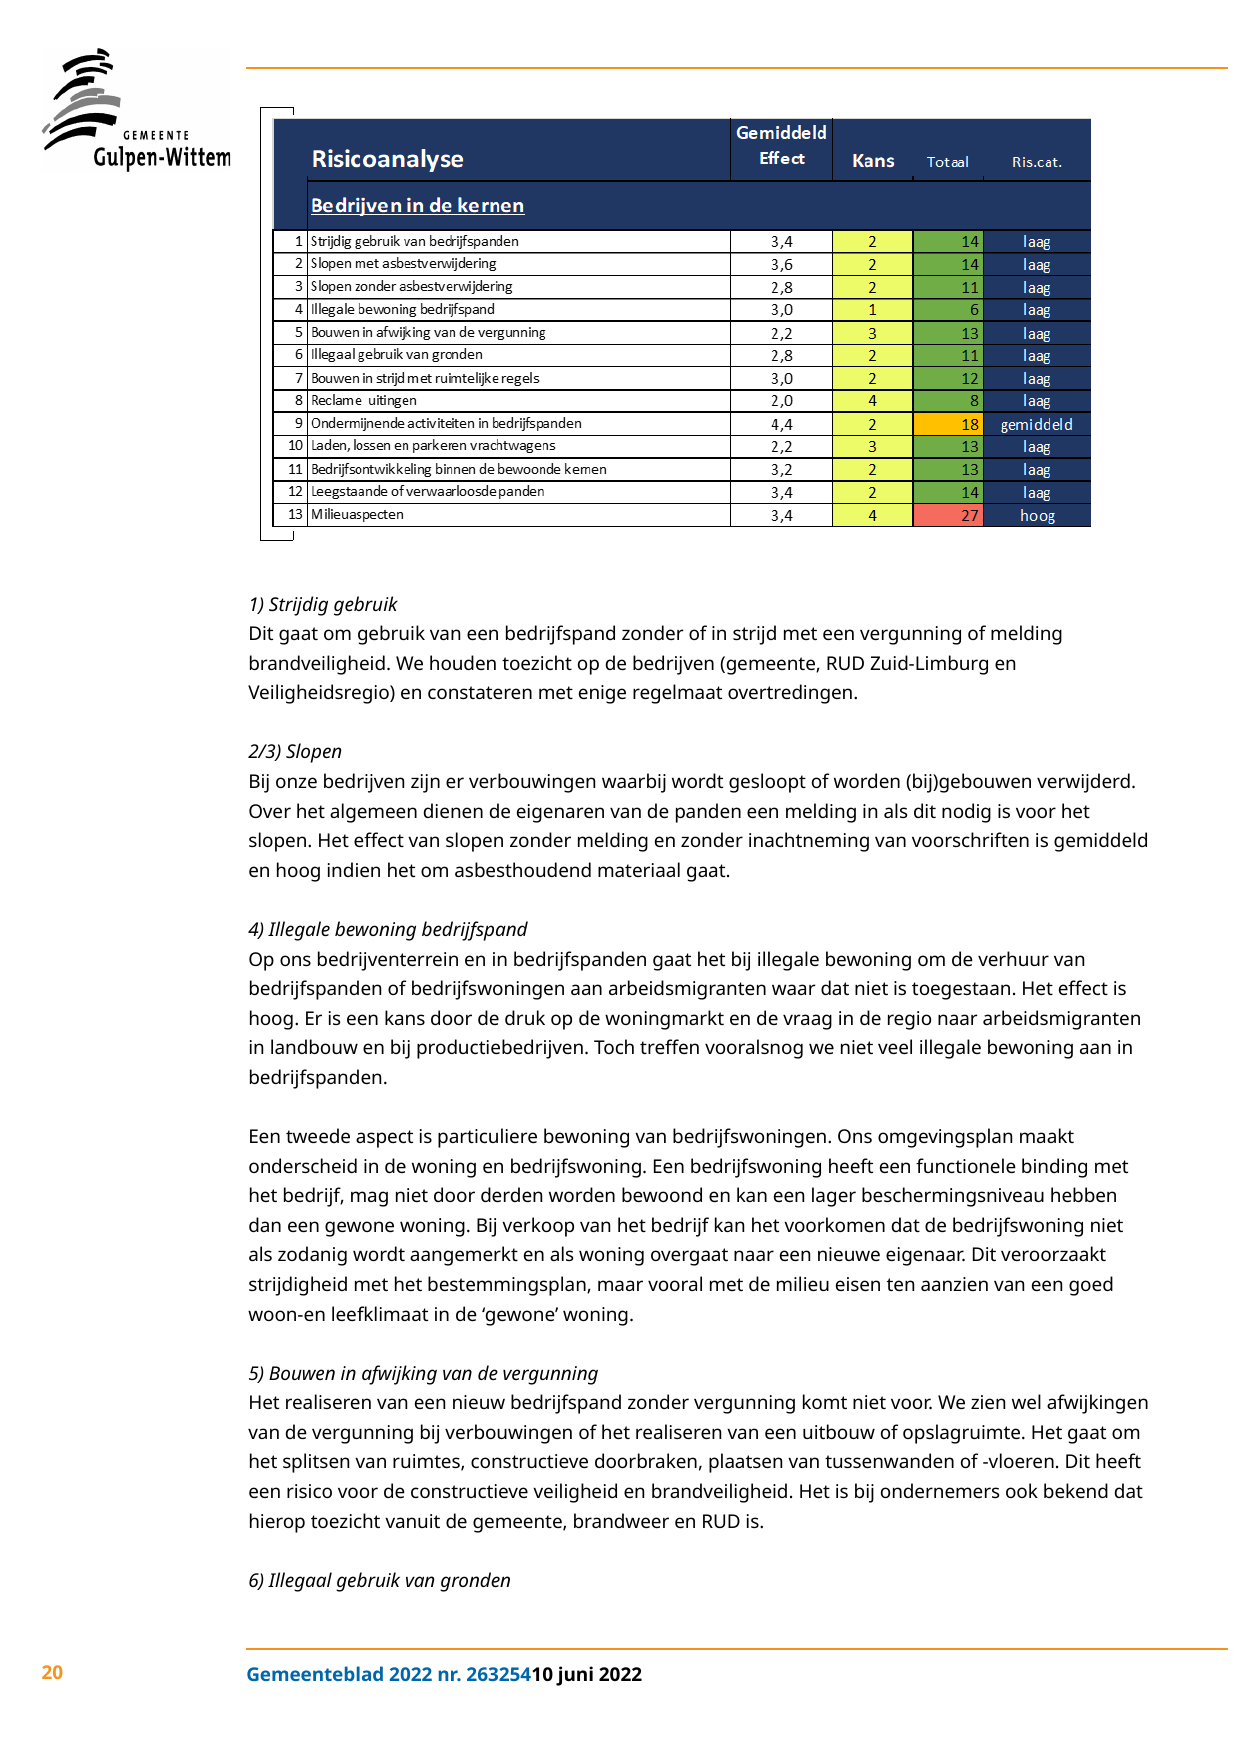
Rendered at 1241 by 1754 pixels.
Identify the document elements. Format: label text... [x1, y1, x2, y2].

text Een tweede aspect is particuliere bewoning van bedrijfswoningen. Ons omgevingsplan maakt onderscheid in de woning en bedrijfswoning. Een bedrijfswoning heeft een functionele binding met het bedrijf, mag niet door derden worden bewoond en kan een lager beschermingsniveau hebben dan een gewone woning. Bij verkoop van het bedrijf kan het voorkomen dat de bedrijfswoning niet als zodanig wordt aangemerkt en als woning overgaat naar een nieuwe eigenaar. Dit veroorzaakt strijdigheid met het bestemmingsplan, maar vooral met de milieu eisen ten aanzien van een goed woon-en leefklimaat in de ‘gewone’ woning. [248, 1123, 1152, 1326]
text 1) Strijdig gebruik [248, 591, 1152, 616]
text 2/3) Slopen [248, 739, 1152, 764]
picture [41, 47, 231, 172]
text Dit gaat om gebruik van een bedrijfspand zonder of in strijd met een vergunning of melding brandveiligheid. We houden toezicht op de bedrijven (gemeente, RUD Zuid-Limburg en Veiligheidsregio) en constateren met enige regelmaat overtredingen. [248, 620, 1152, 705]
picture [268, 115, 1095, 531]
text Op ons bedrijventerrein en in bedrijfspanden gaat het bij illegale bewoning om de verhuur van bedrijfspanden of bedrijfswoningen aan arbeidsmigranten waar dat niet is toegestaan. Het effect is hoog. Er is een kans door de druk op de woningmarkt en de vraag in de regio naar arbeidsmigranten in landbouw en bij productiebedrijven. Toch treffen vooralsnog we niet veel illegale bewoning aan in bedrijfspanden. [248, 946, 1152, 1090]
text Het realiseren van een nieuw bedrijfspand zonder vergunning komt niet voor. We zien wel afwijkingen van de vergunning bij verbouwingen of het realiseren van een uitbouw of opslagruimte. Het gaat om het splitsen van ruimtes, constructieve doorbraken, plaatsen van tussenwanden of -vloeren. Dit heeft een risico voor de constructieve veiligheid en brandveiligheid. Het is bij ondernemers ook bekend dat hierop toezicht vanuit de gemeente, brandweer en RUD is. [248, 1389, 1152, 1533]
text Bij onze bedrijven zijn er verbouwingen waarbij wordt gesloopt of worden (bij)gebouwen verwijderd. Over het algemeen dienen de eigenaren van de panden een melding in als dit nodig is voor het slopen. Het effect van slopen zonder melding en zonder inachtneming van voorschriften is gemiddeld en hoog indien het om asbesthoudend materiaal gaat. [248, 768, 1152, 883]
text 5) Bouwen in afwijking van de vergunning [248, 1360, 1152, 1386]
text 6) Illegaal gebruik van gronden [248, 1567, 1152, 1593]
text 4) Illegale bewoning bedrijfspand [248, 916, 1152, 942]
